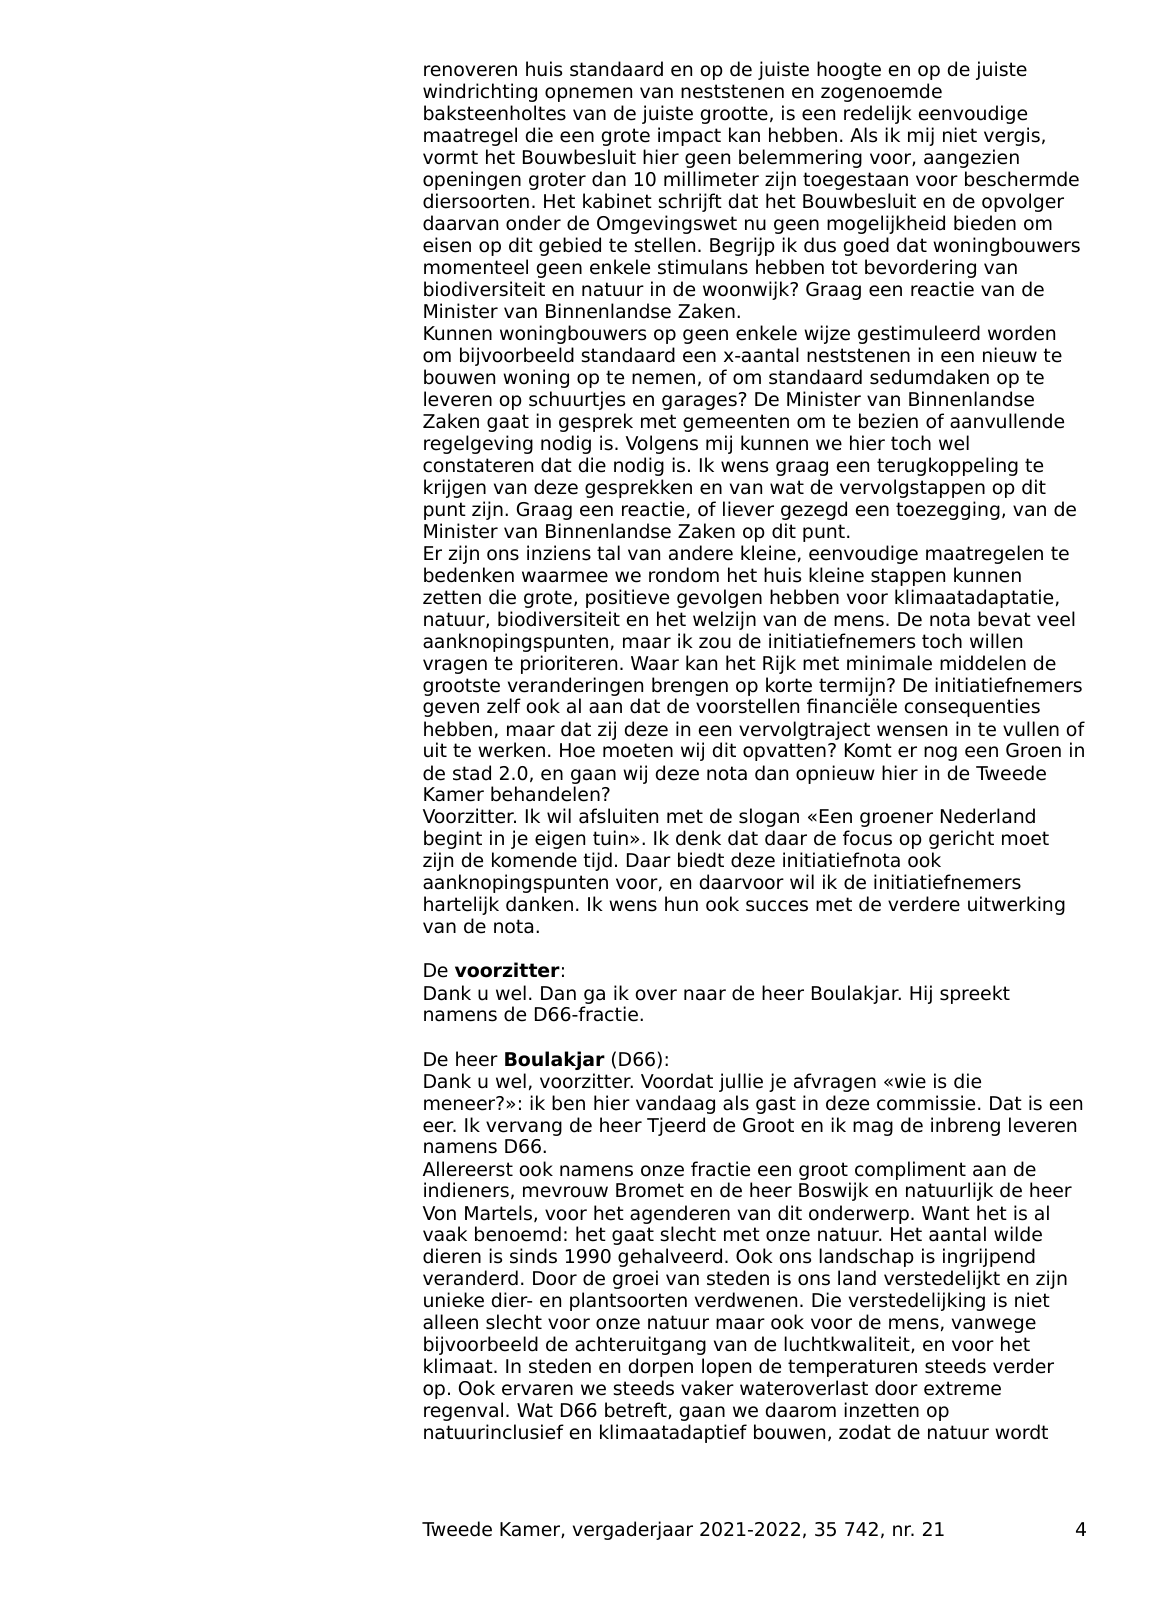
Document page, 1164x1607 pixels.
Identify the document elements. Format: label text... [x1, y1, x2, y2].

text De heer Boulakjar (D66): [422, 1048, 1087, 1071]
text Dank u wel, voorzitter. Voordat jullie je afvragen «wie is die meneer?»: ik ben hier vandaag als gast in deze commissie. Dat is een eer. Ik vervang de heer Tjeerd de Groot en ik mag de inbreng leveren namens D66. [422, 1071, 1087, 1158]
text Dank u wel. Dan ga ik over naar de heer Boulakjar. Hij spreekt namens de D66-fractie. [422, 982, 1087, 1026]
text Voorzitter. Ik wil afsluiten met de slogan «Een groener Nederland begint in je eigen tuin». Ik denk dat daar de focus op gericht moet zijn de komende tijd. Daar biedt deze initiatiefnota ook aanknopingspunten voor, en daarvoor wil ik de initiatiefnemers hartelijk danken. Ik wens hun ook succes met de verdere uitwerking van de nota. [422, 806, 1087, 938]
text Er zijn ons inziens tal van andere kleine, eenvoudige maatregelen te bedenken waarmee we rondom het huis kleine stappen kunnen zetten die grote, positieve gevolgen hebben voor klimaatadaptatie, natuur, biodiversiteit en het welzijn van de mens. De nota bevat veel aanknopingspunten, maar ik zou de initiatiefnemers toch willen vragen te prioriteren. Waar kan het Rijk met minimale middelen de grootste veranderingen brengen op korte termijn? De initiatiefnemers geven zelf ook al aan dat de voorstellen financiële consequenties hebben, maar dat zij deze in een vervolgtraject wensen in te vullen of uit te werken. Hoe moeten wij dit opvatten? Komt er nog een Groen in de stad 2.0, en gaan wij deze nota dan opnieuw hier in de Tweede Kamer behandelen? [422, 543, 1087, 806]
text Kunnen woningbouwers op geen enkele wijze gestimuleerd worden om bijvoorbeeld standaard een x-aantal neststenen in een nieuw te bouwen woning op te nemen, of om standaard sedumdaken op te leveren op schuurtjes en garages? De Minister van Binnenlandse Zaken gaat in gesprek met gemeenten om te bezien of aanvullende regelgeving nodig is. Volgens mij kunnen we hier toch wel constateren dat die nodig is. Ik wens graag een terugkoppeling te krijgen van deze gesprekken en van wat de vervolgstappen op dit punt zijn. Graag een reactie, of liever gezegd een toezegging, van de Minister van Binnenlandse Zaken op dit punt. [422, 323, 1087, 543]
text Allereerst ook namens onze fractie een groot compliment aan de indieners, mevrouw Bromet en de heer Boswijk en natuurlijk de heer Von Martels, voor het agenderen van dit onderwerp. Want het is al vaak benoemd: het gaat slecht met onze natuur. Het aantal wilde dieren is sinds 1990 gehalveerd. Ook ons landschap is ingrijpend veranderd. Door de groei van steden is ons land verstedelijkt en zijn unieke dier- en plantsoorten verdwenen. Die verstedelijking is niet alleen slecht voor onze natuur maar ook voor de mens, vanwege bijvoorbeeld de achteruitgang van de luchtkwaliteit, en voor het klimaat. In steden en dorpen lopen de temperaturen steeds verder op. Ook ervaren we steeds vaker wateroverlast door extreme regenval. Wat D66 betreft, gaan we daarom inzetten op natuurinclusief en klimaatadaptief bouwen, zodat de natuur wordt [422, 1158, 1087, 1444]
text De voorzitter: [422, 960, 1087, 982]
text renoveren huis standaard en op de juiste hoogte en op de juiste windrichting opnemen van neststenen en zogenoemde baksteenholtes van de juiste grootte, is een redelijk eenvoudige maatregel die een grote impact kan hebben. Als ik mij niet vergis, vormt het Bouwbesluit hier geen belemmering voor, aangezien openingen groter dan 10 millimeter zijn toegestaan voor beschermde diersoorten. Het kabinet schrijft dat het Bouwbesluit en de opvolger daarvan onder de Omgevingswet nu geen mogelijkheid bieden om eisen op dit gebied te stellen. Begrijp ik dus goed dat woningbouwers momenteel geen enkele stimulans hebben tot bevordering van biodiversiteit en natuur in de woonwijk? Graag een reactie van de Minister van Binnenlandse Zaken. [422, 59, 1087, 323]
